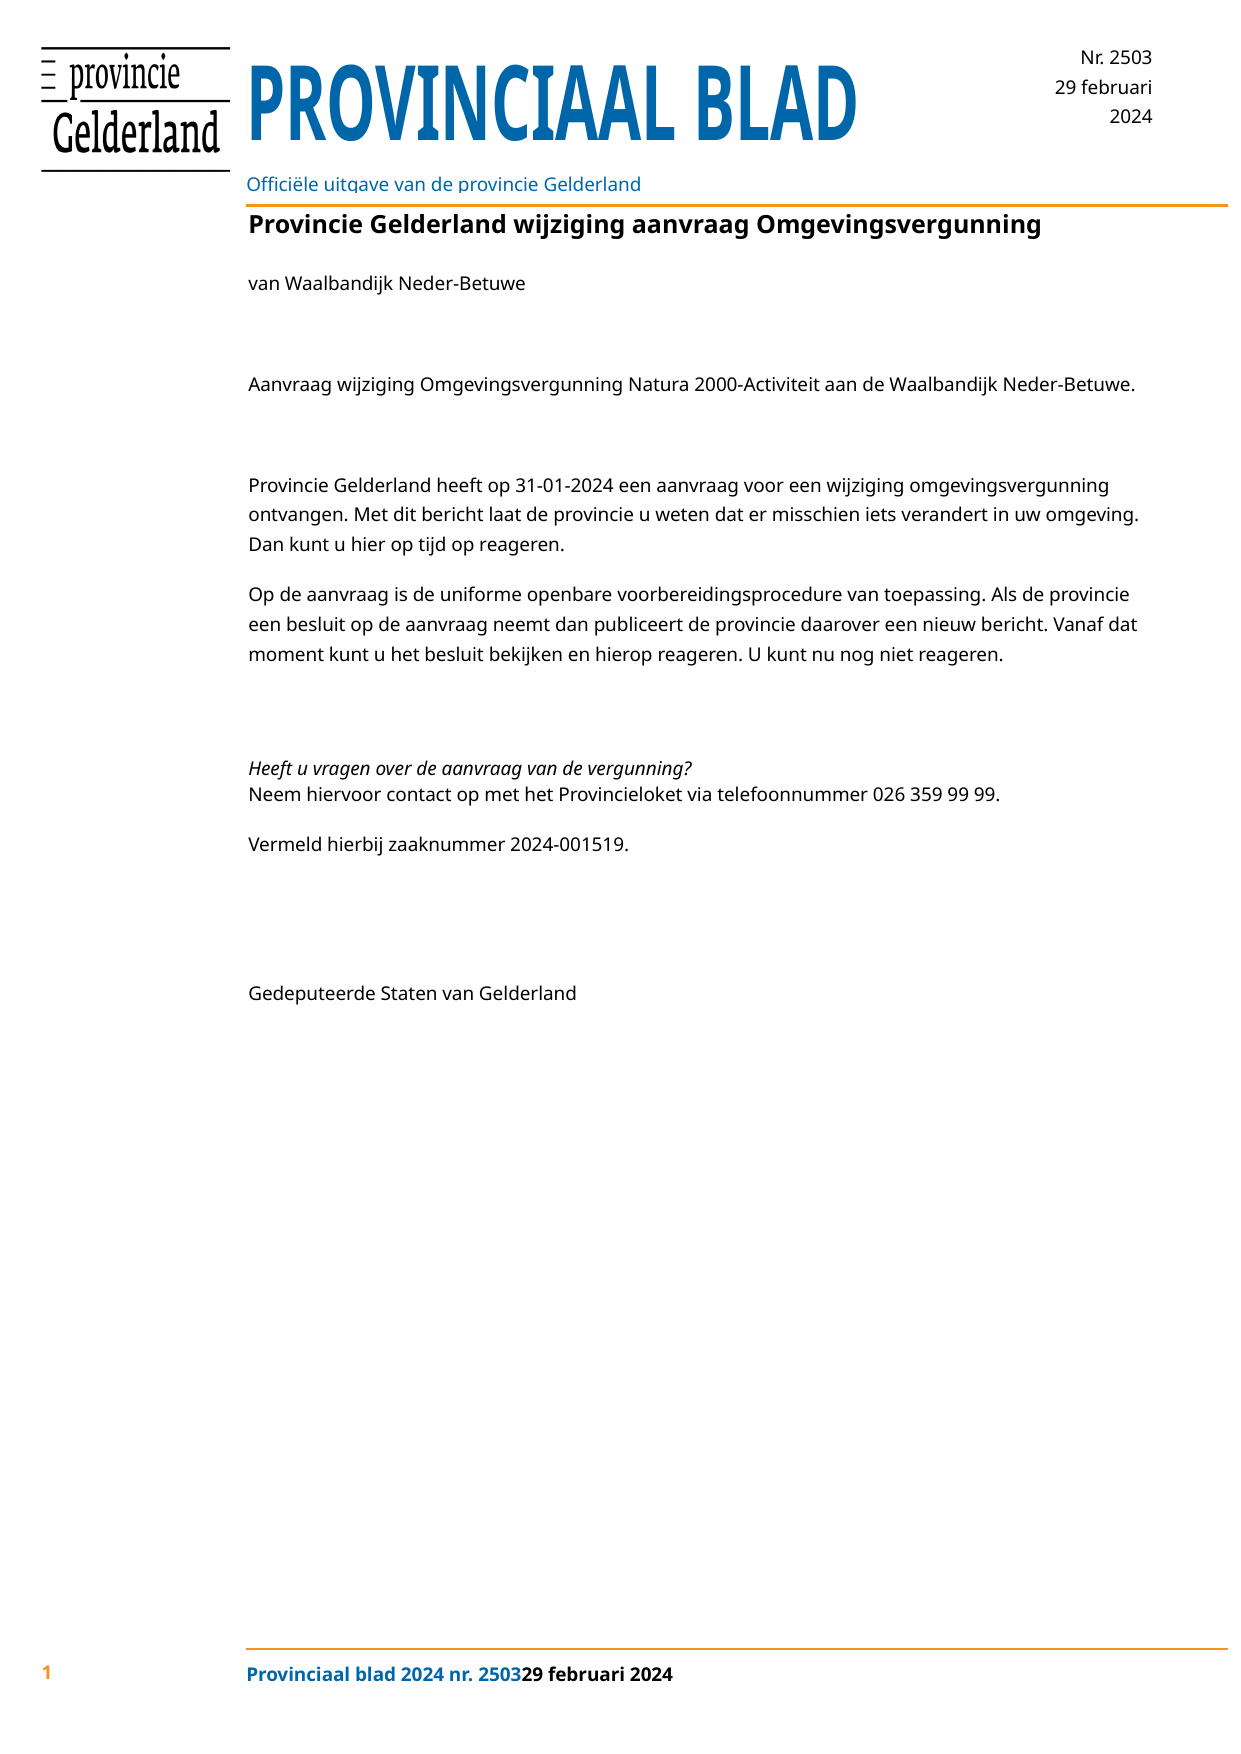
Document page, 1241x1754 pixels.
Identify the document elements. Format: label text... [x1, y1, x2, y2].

text Gedeputeerde Staten van Gelderland [248, 980, 1152, 1006]
text van Waalbandijk Neder-Betuwe [248, 270, 1152, 296]
text Aanvraag wijziging Omgevingsvergunning Natura 2000-Activiteit aan de Waalbandijk Neder-Betuwe. [248, 371, 1152, 397]
text Neem hiervoor contact op met het Provincieloket via telefoonnummer 026 359 99 99. [248, 781, 1152, 807]
picture [41, 47, 231, 172]
text Vermeld hierbij zaaknummer 2024-001519. [248, 831, 1152, 857]
text Provincie Gelderland wijziging aanvraag Omgevingsvergunning [248, 207, 1152, 241]
text Provincie Gelderland heeft op 31-01-2024 een aanvraag voor een wijziging omgevingsvergunning ontvangen. Met dit bericht laat de provincie u weten dat er misschien iets verandert in uw omgeving. Dan kunt u hier op tijd op reageren. [248, 472, 1152, 557]
text Heeft u vragen over de aanvraag van de vergunning? [248, 755, 1152, 781]
text Op de aanvraag is de uniforme openbare voorbereidingsprocedure van toepassing. Als de provincie een besluit op de aanvraag neemt dan publiceert de provincie daarover een nieuw bericht. Vanaf dat moment kunt u het besluit bekijken en hierop reageren. U kunt nu nog niet reageren. [248, 582, 1152, 666]
